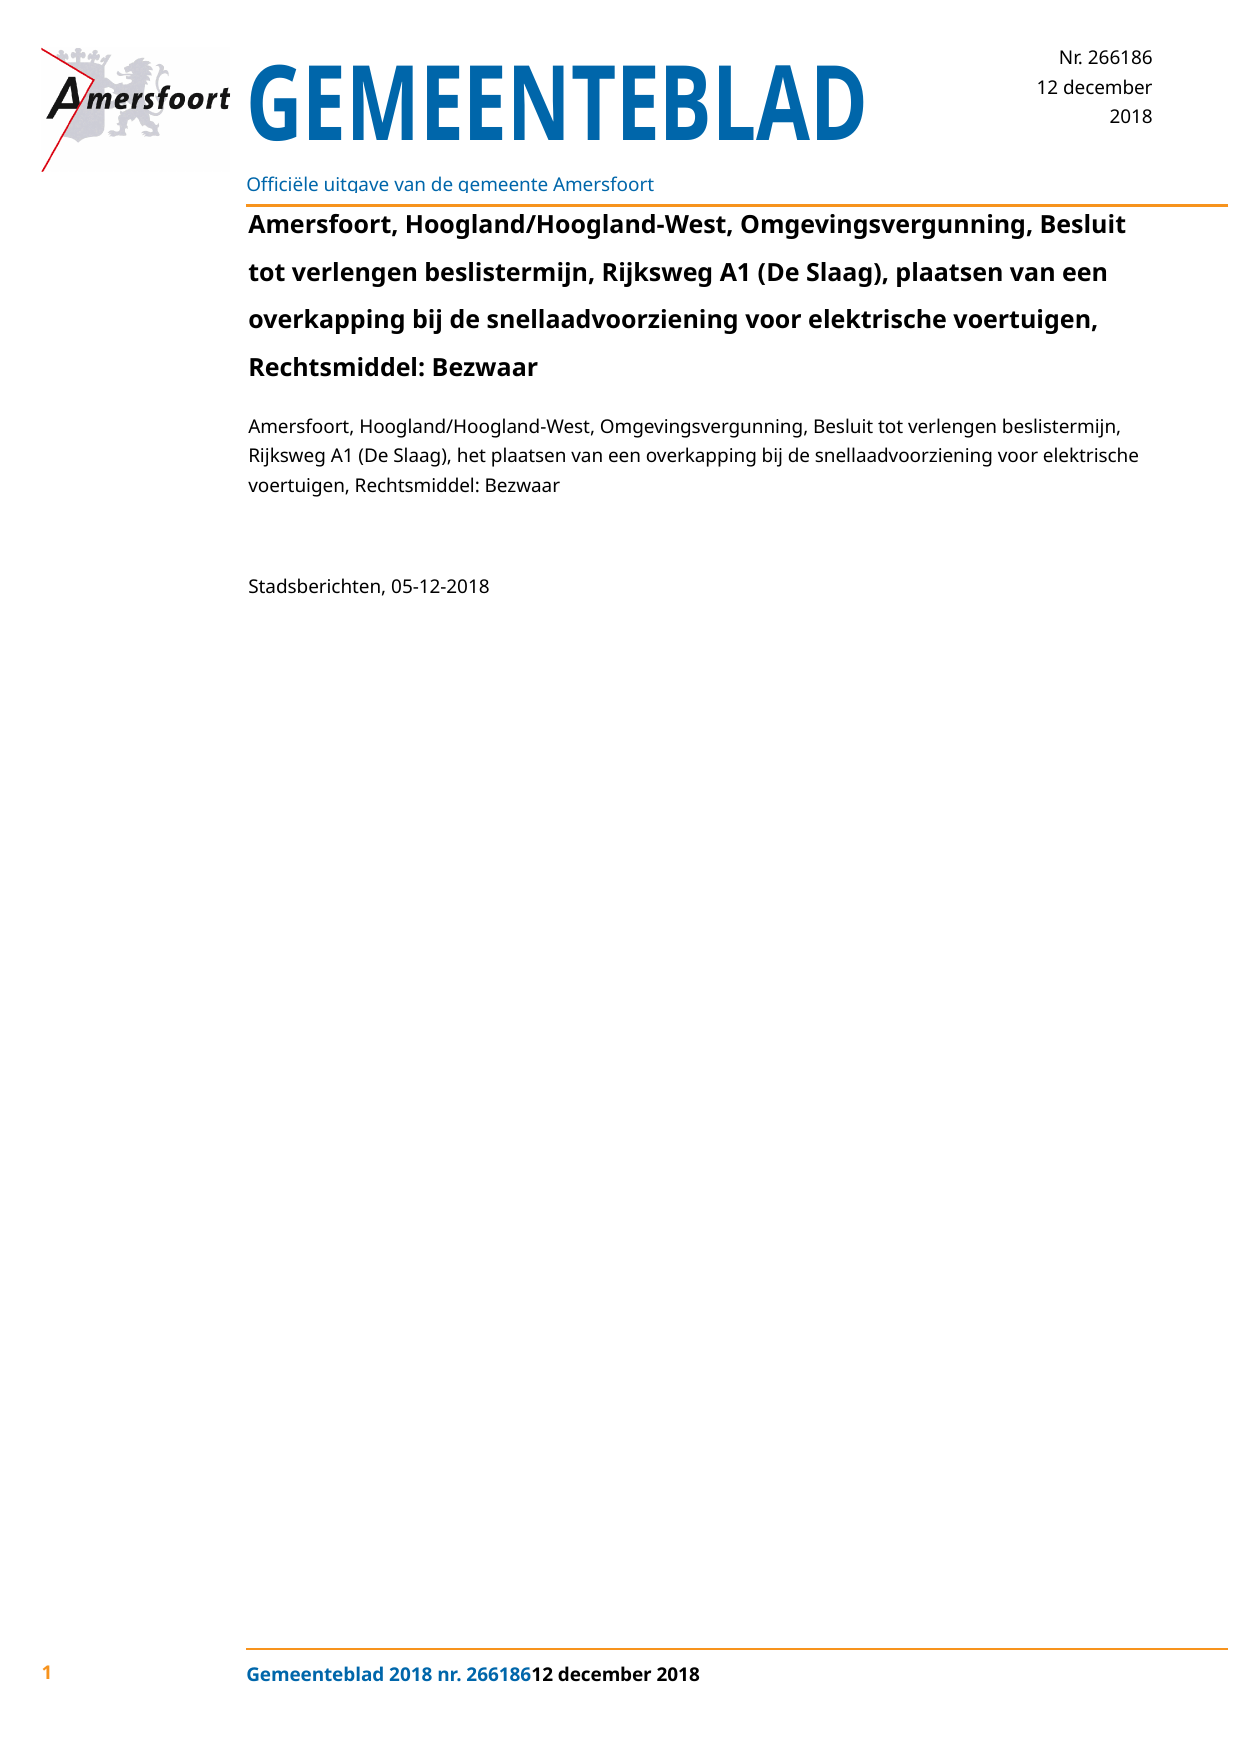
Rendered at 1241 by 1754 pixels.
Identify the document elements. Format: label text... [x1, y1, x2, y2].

text Amersfoort, Hoogland/Hoogland-West, Omgevingsvergunning, Besluit tot verlengen beslistermijn, Rijksweg A1 (De Slaag), plaatsen van een overkapping bij de snellaadvoorziening voor elektrische voertuigen, Rechtsmiddel: Bezwaar [248, 207, 1152, 384]
text Stadsberichten, 05-12-2018 [248, 573, 1152, 599]
text Amersfoort, Hoogland/Hoogland-West, Omgevingsvergunning, Besluit tot verlengen beslistermijn, Rijksweg A1 (De Slaag), het plaatsen van een overkapping bij de snellaadvoorziening voor elektrische voertuigen, Rechtsmiddel: Bezwaar [248, 413, 1152, 498]
picture [41, 47, 231, 172]
